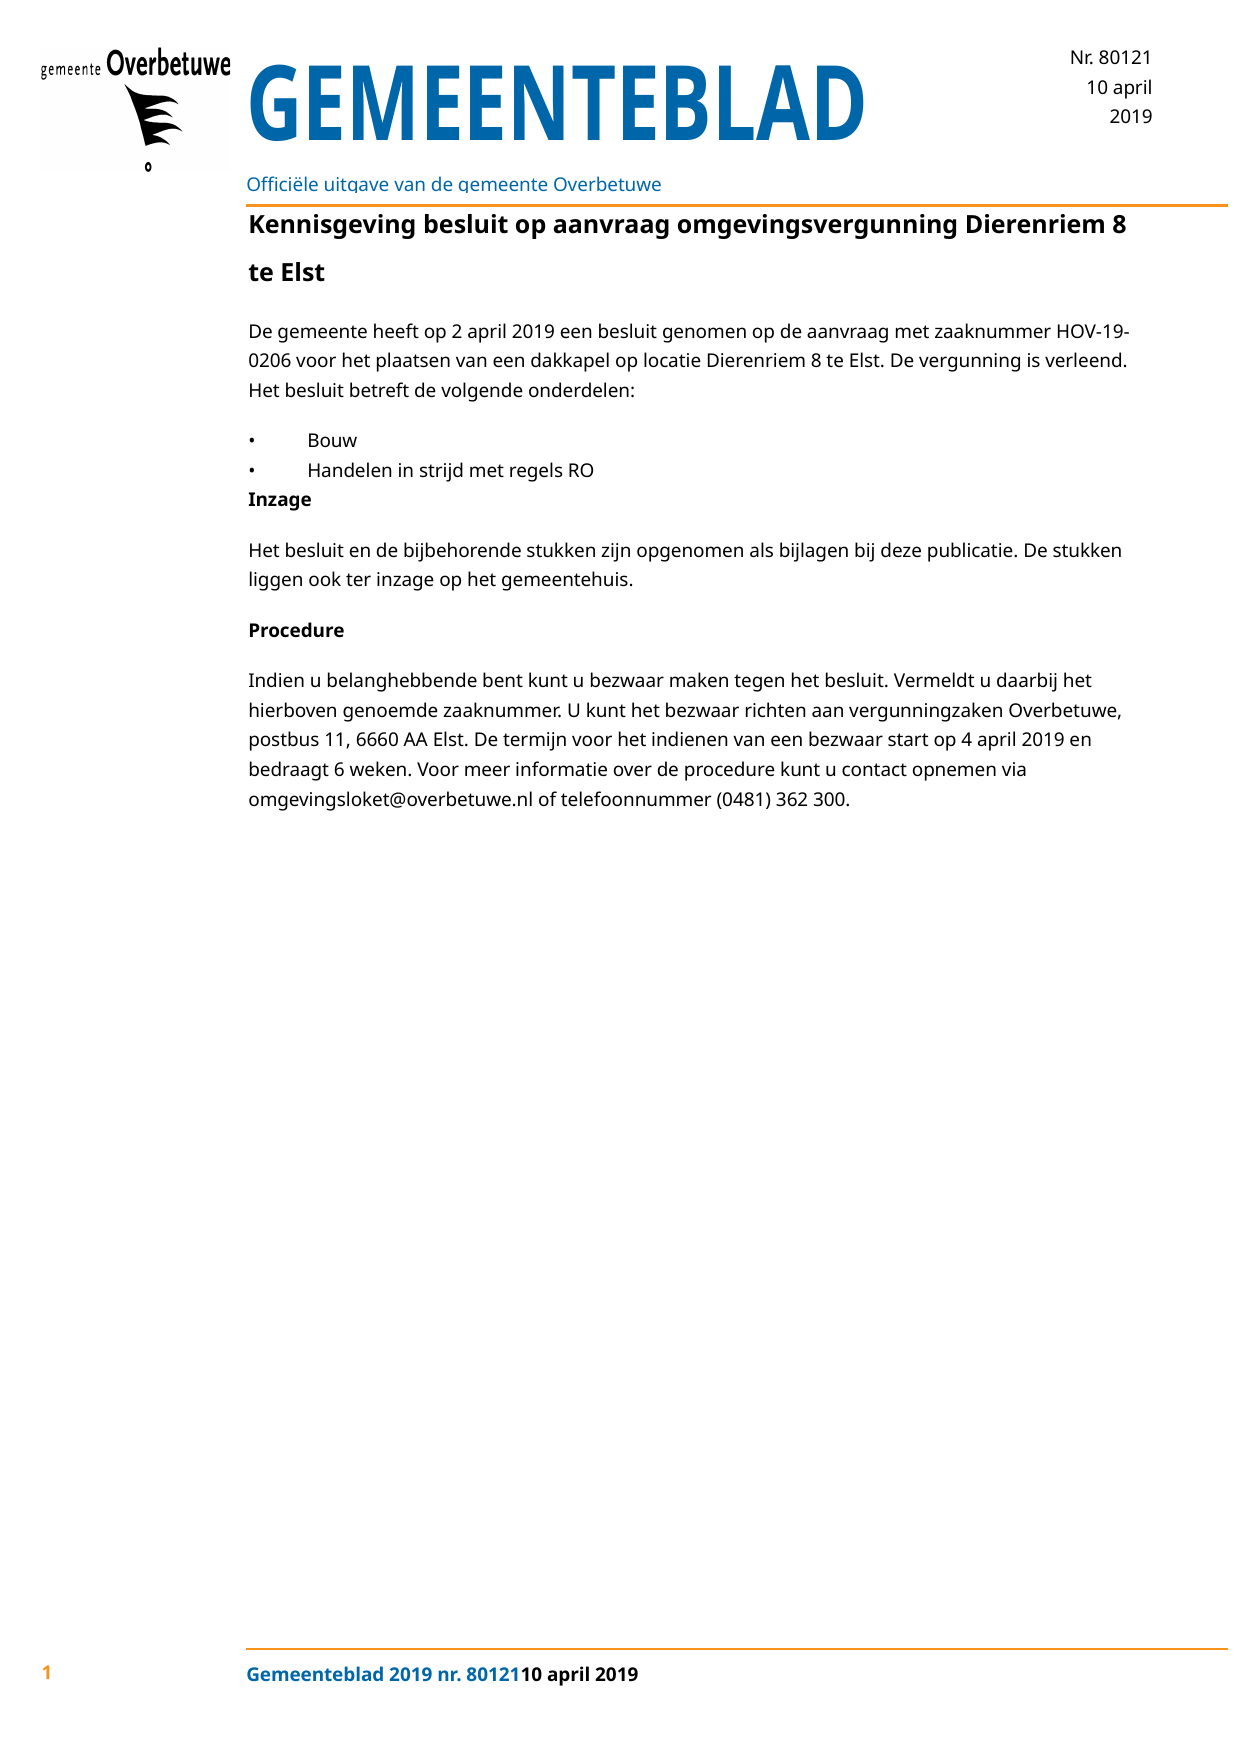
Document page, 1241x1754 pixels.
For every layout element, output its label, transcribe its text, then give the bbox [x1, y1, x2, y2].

text Inzage [248, 487, 1152, 512]
picture [41, 47, 231, 172]
text Het besluit en de bijbehorende stukken zijn opgenomen als bijlagen bij deze publicatie. De stukken liggen ook ter inzage op het gemeentehuis. [248, 537, 1152, 592]
text De gemeente heeft op 2 april 2019 een besluit genomen op de aanvraag met zaaknummer HOV-19-0206 voor het plaatsen van een dakkapel op locatie Dierenriem 8 te Elst. De vergunning is verleend. Het besluit betreft de volgende onderdelen: [248, 318, 1152, 403]
list Handelen in strijd met regels RO [248, 457, 1152, 483]
text Procedure [248, 617, 1152, 643]
text Indien u belanghebbende bent kunt u bezwaar maken tegen het besluit. Vermeldt u daarbij het hierboven genoemde zaaknummer. U kunt het bezwaar richten aan vergunningzaken Overbetuwe, postbus 11, 6660 AA Elst. De termijn voor het indienen van een bezwaar start op 4 april 2019 en bedraagt 6 weken. Voor meer informatie over de procedure kunt u contact opnemen via omgevingsloket@overbetuwe.nl of telefoonnummer (0481) 362 300. [248, 667, 1152, 812]
list Bouw [248, 427, 1152, 453]
text Kennisgeving besluit op aanvraag omgevingsvergunning Dierenriem 8 te Elst [248, 207, 1152, 288]
